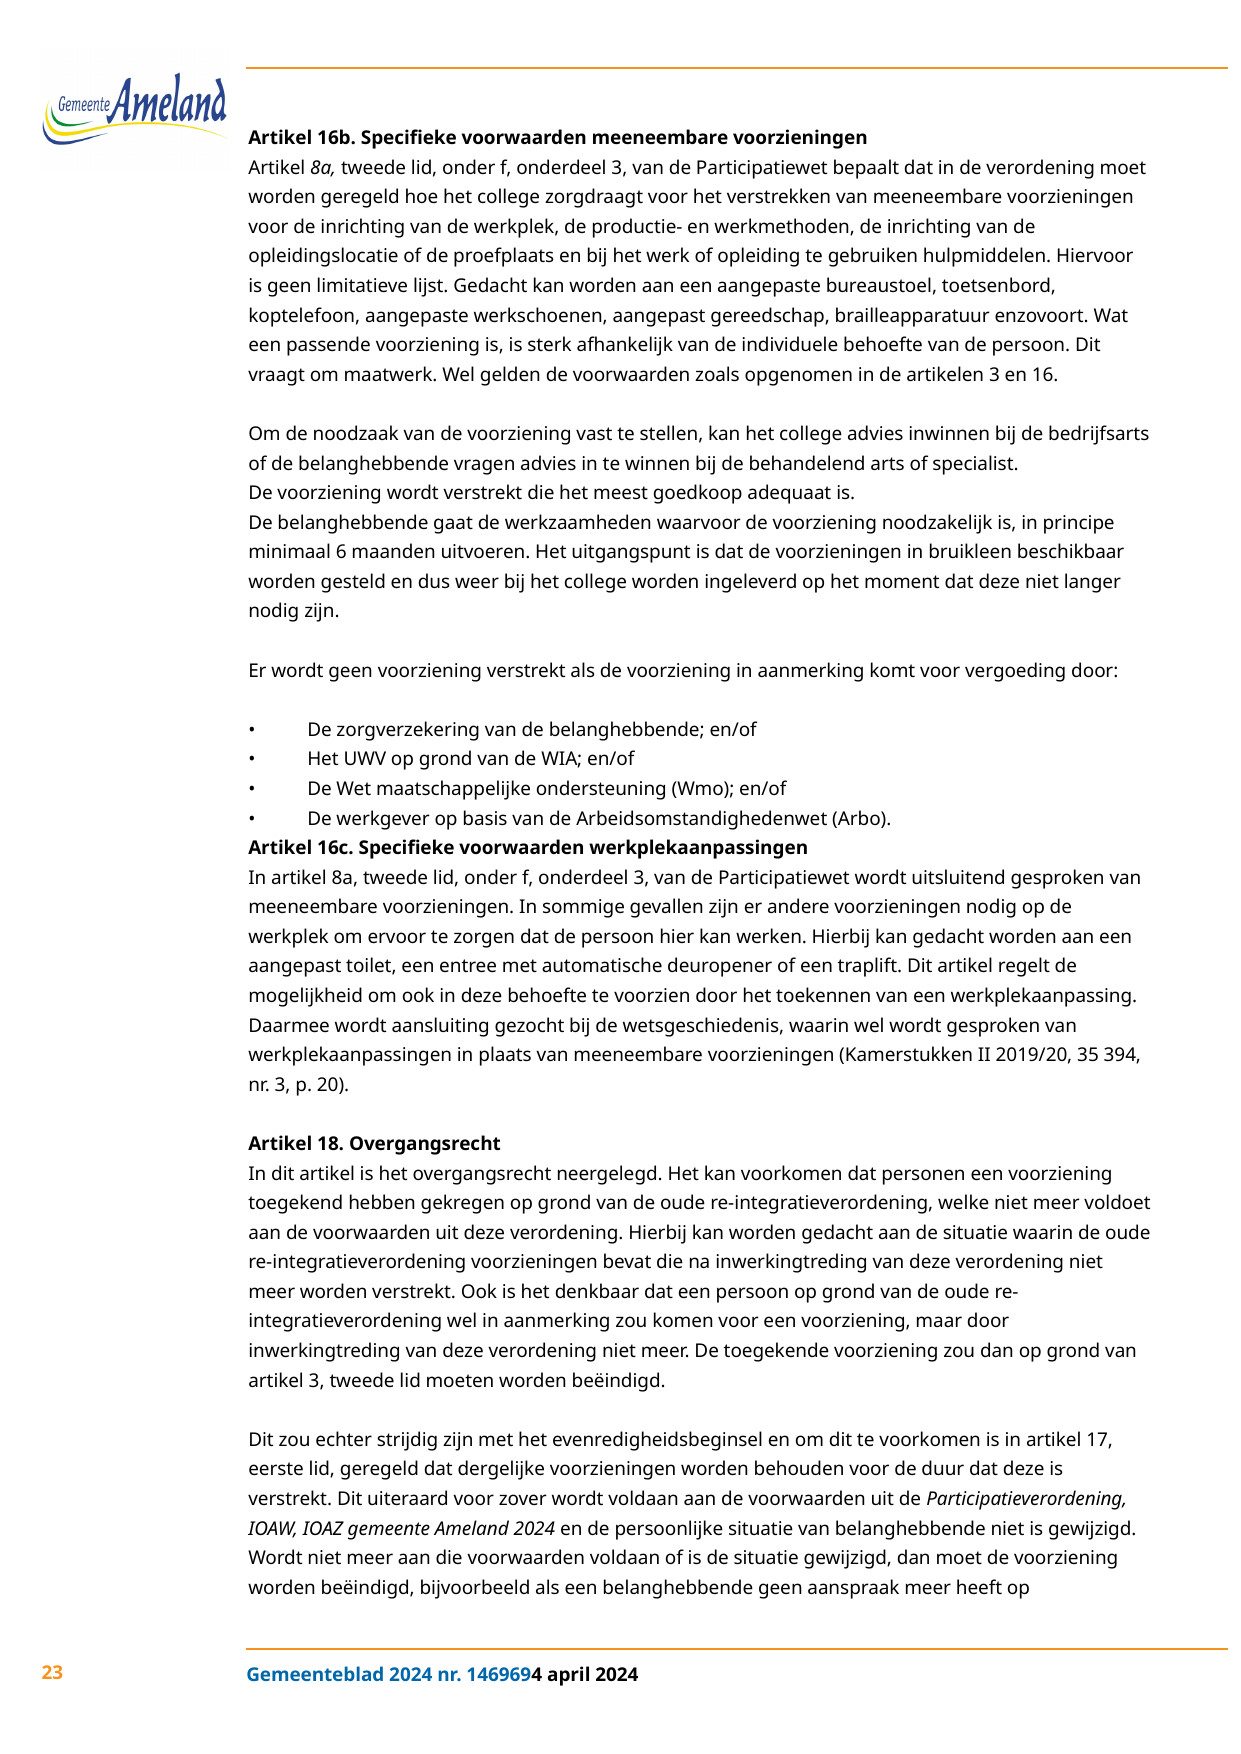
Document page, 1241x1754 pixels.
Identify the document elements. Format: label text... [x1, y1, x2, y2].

list De Wet maatschappelijke ondersteuning (Wmo); en/of [248, 775, 1152, 801]
text De belanghebbende gaat de werkzaamheden waarvoor de voorziening noodzakelijk is, in principe minimaal 6 maanden uitvoeren. Het uitgangspunt is dat de voorzieningen in bruikleen beschikbaar worden gesteld en dus weer bij het college worden ingeleverd op het moment dat deze niet langer nodig zijn. [248, 509, 1152, 623]
text Artikel 16b. Specifieke voorwaarden meeneembare voorzieningen [248, 124, 1152, 150]
list Het UWV op grond van de WIA; en/of [248, 746, 1152, 771]
text In dit artikel is het overgangsrecht neergelegd. Het kan voorkomen dat personen een voorziening toegekend hebben gekregen op grond van de oude re-integratieverordening, welke niet meer voldoet aan de voorwaarden uit deze verordening. Hierbij kan worden gedacht aan de situatie waarin de oude re-integratieverordening voorzieningen bevat die na inwerkingtreding van deze verordening niet meer worden verstrekt. Ook is het denkbaar dat een persoon op grond van de oude re-integratieverordening wel in aanmerking zou komen voor een voorziening, maar door inwerkingtreding van deze verordening niet meer. De toegekende voorziening zou dan op grond van artikel 3, tweede lid moeten worden beëindigd. [248, 1160, 1152, 1393]
text Artikel 8a, tweede lid, onder f, onderdeel 3, van de Participatiewet bepaalt dat in de verordening moet worden geregeld hoe het college zorgdraagt voor het verstrekken van meeneembare voorzieningen voor de inrichting van de werkplek, de productie- en werkmethoden, de inrichting van de opleidingslocatie of de proefplaats en bij het werk of opleiding te gebruiken hulpmiddelen. Hiervoor is geen limitatieve lijst. Gedacht kan worden aan een aangepaste bureaustoel, toetsenbord, koptelefoon, aangepaste werkschoenen, aangepast gereedschap, brailleapparatuur enzovoort. Wat een passende voorziening is, is sterk afhankelijk van de individuele behoefte van de persoon. Dit vraagt om maatwerk. Wel gelden de voorwaarden zoals opgenomen in de artikelen 3 en 16. [248, 154, 1152, 387]
list De werkgever op basis van de Arbeidsomstandighedenwet (Arbo). [248, 805, 1152, 831]
text De voorziening wordt verstrekt die het meest goedkoop adequaat is. [248, 479, 1152, 505]
text Artikel 18. Overgangsrecht [248, 1130, 1152, 1156]
text Er wordt geen voorziening verstrekt als de voorziening in aanmerking komt voor vergoeding door: [248, 657, 1152, 683]
text Artikel 16c. Specifieke voorwaarden werkplekaanpassingen [248, 834, 1152, 860]
list De zorgverzekering van de belanghebbende; en/of [248, 716, 1152, 742]
text Om de noodzaak van de voorziening vast te stellen, kan het college advies inwinnen bij de bedrijfsarts of de belanghebbende vragen advies in te winnen bij de behandelend arts of specialist. [248, 420, 1152, 476]
text In artikel 8a, tweede lid, onder f, onderdeel 3, van de Participatiewet wordt uitsluitend gesproken van meeneembare voorzieningen. In sommige gevallen zijn er andere voorzieningen nodig op de werkplek om ervoor te zorgen dat de persoon hier kan werken. Hierbij kan gedacht worden aan een aangepast toilet, een entree met automatische deuropener of een traplift. Dit artikel regelt de mogelijkheid om ook in deze behoefte te voorzien door het toekennen van een werkplekaanpassing. Daarmee wordt aansluiting gezocht bij de wetsgeschiedenis, waarin wel wordt gesproken van werkplekaanpassingen in plaats van meeneembare voorzieningen (Kamerstukken II 2019/20, 35 394, nr. 3, p. 20). [248, 864, 1152, 1097]
text Dit zou echter strijdig zijn met het evenredigheidsbeginsel en om dit te voorkomen is in artikel 17, eerste lid, geregeld dat dergelijke voorzieningen worden behouden voor de duur dat deze is verstrekt. Dit uiteraard voor zover wordt voldaan aan de voorwaarden uit de Participatieverordening, IOAW, IOAZ gemeente Ameland 2024 en de persoonlijke situatie van belanghebbende niet is gewijzigd. Wordt niet meer aan die voorwaarden voldaan of is de situatie gewijzigd, dan moet de voorziening worden beëindigd, bijvoorbeeld als een belanghebbende geen aanspraak meer heeft op [248, 1426, 1152, 1600]
picture [41, 47, 231, 172]
